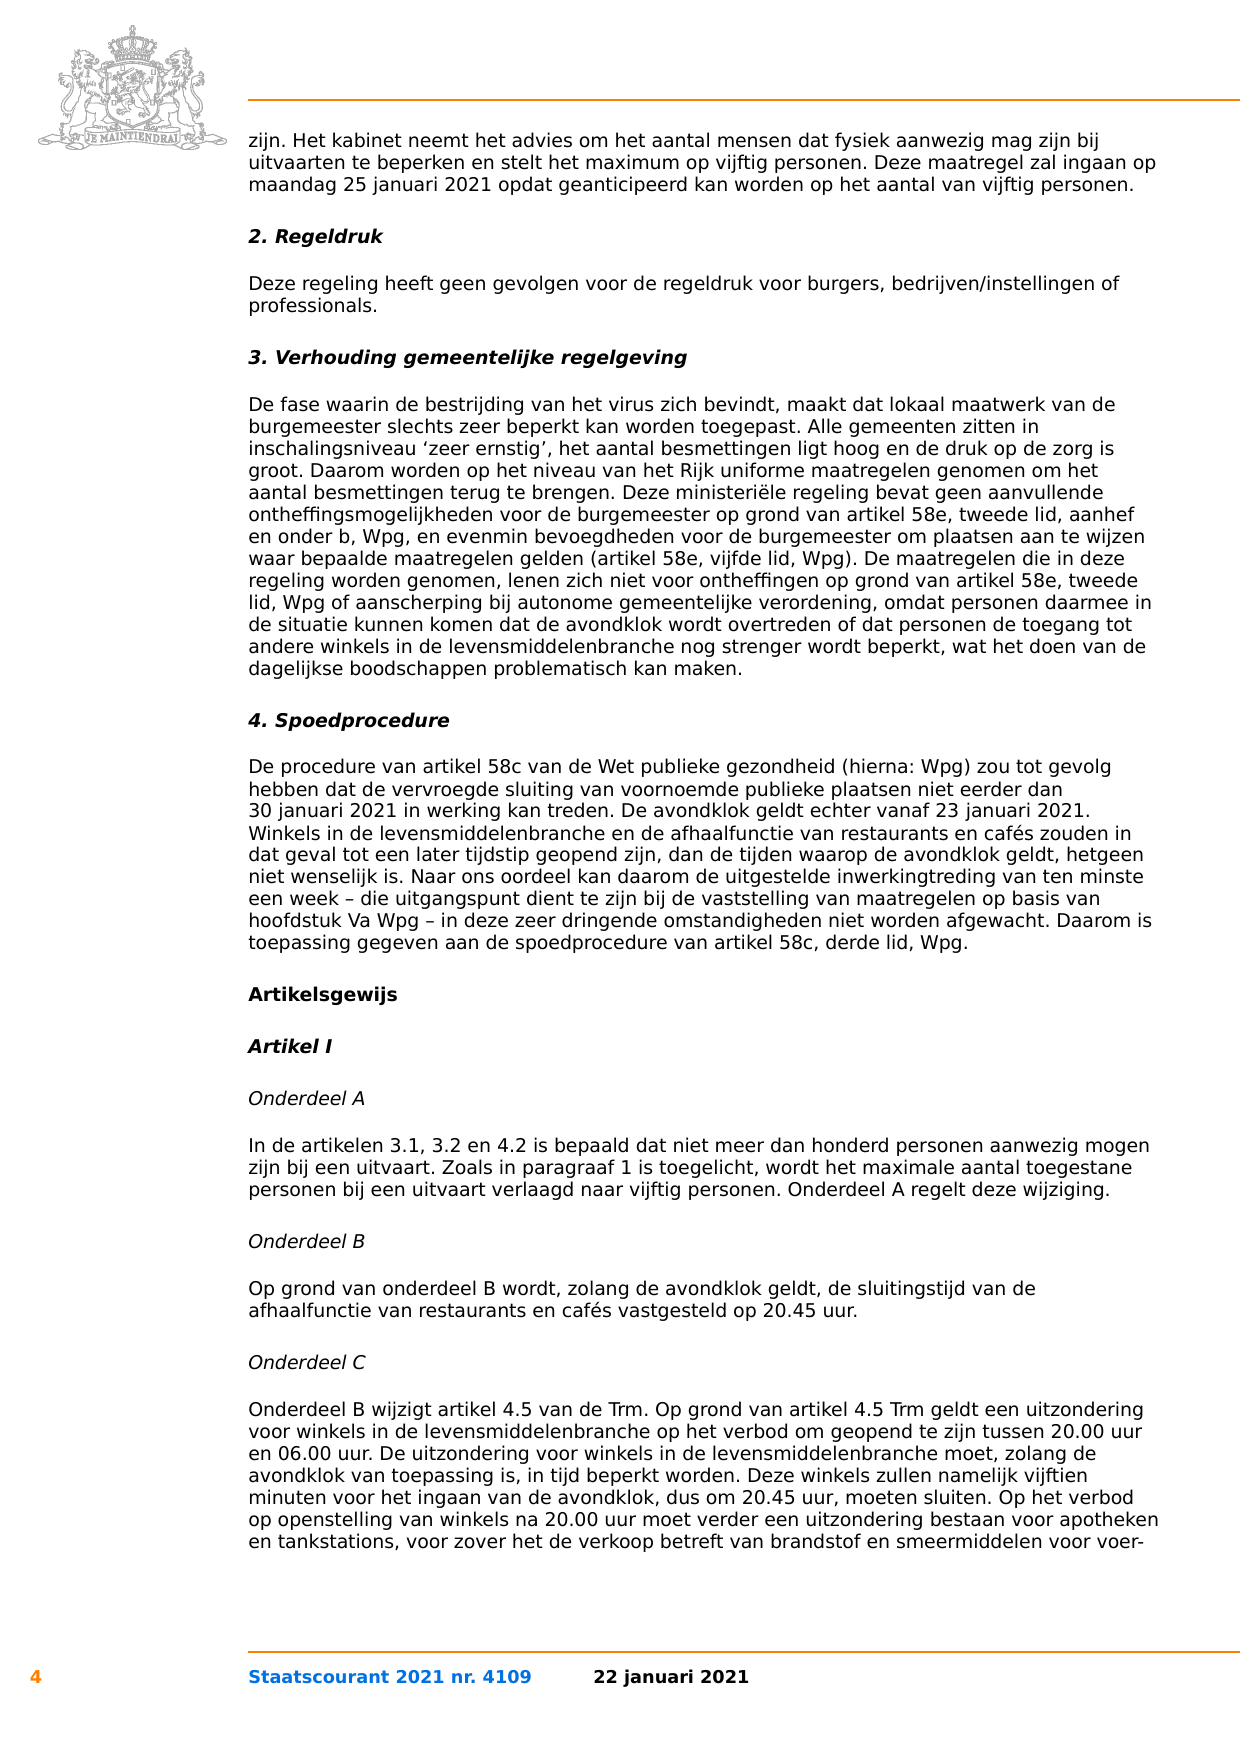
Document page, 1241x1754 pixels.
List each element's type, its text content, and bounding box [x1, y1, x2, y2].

picture [38, 25, 227, 150]
text De procedure van artikel 58c van de Wet publieke gezondheid (hierna: Wpg) zou tot gevolg hebben dat de vervroegde sluiting van voornoemde publieke plaatsen niet eerder dan 30 januari 2021 in werking kan treden. De avondklok geldt echter vanaf 23 januari 2021. Winkels in de levensmiddelenbranche en de afhaalfunctie van restaurants en cafés zouden in dat geval tot een later tijdstip geopend zijn, dan de tijden waarop de avondklok geldt, hetgeen niet wenselijk is. Naar ons oordeel kan daarom de uitgestelde inwerkingtreding van ten minste een week – die uitgangspunt dient te zijn bij de vaststelling van maatregelen op basis van hoofdstuk Va Wpg – in deze zeer dringende omstandigheden niet worden afgewacht. Daarom is toepassing gegeven aan de spoedprocedure van artikel 58c, derde lid, Wpg. [248, 756, 1163, 954]
subtitle Onderdeel C [248, 1352, 1163, 1374]
subtitle 4. Spoedprocedure [248, 709, 1163, 731]
text Op grond van onderdeel B wordt, zolang de avondklok geldt, de sluitingstijd van de afhaalfunctie van restaurants en cafés vastgesteld op 20.45 uur. [248, 1278, 1163, 1322]
text In de artikelen 3.1, 3.2 en 4.2 is bepaald dat niet meer dan honderd personen aanwezig mogen zijn bij een uitvaart. Zoals in paragraaf 1 is toegelicht, wordt het maximale aantal toegestane personen bij een uitvaart verlaagd naar vijftig personen. Onderdeel A regelt deze wijziging. [248, 1135, 1163, 1201]
subtitle 3. Verhouding gemeentelijke regelgeving [248, 347, 1163, 369]
subtitle 2. Regeldruk [248, 226, 1163, 248]
text zijn. Het kabinet neemt het advies om het aantal mensen dat fysiek aanwezig mag zijn bij uitvaarten te beperken en stelt het maximum op vijftig personen. Deze maatregel zal ingaan op maandag 25 januari 2021 opdat geanticipeerd kan worden op het aantal van vijftig personen. [248, 130, 1163, 196]
text Deze regeling heeft geen gevolgen voor de regeldruk voor burgers, bedrijven/instellingen of professionals. [248, 273, 1163, 317]
subtitle Artikel I [248, 1036, 1163, 1058]
subtitle Onderdeel A [248, 1088, 1163, 1110]
text De fase waarin de bestrijding van het virus zich bevindt, maakt dat lokaal maatwerk van de burgemeester slechts zeer beperkt kan worden toegepast. Alle gemeenten zitten in inschalingsniveau ‘zeer ernstig’, het aantal besmettingen ligt hoog en de druk op de zorg is groot. Daarom worden op het niveau van het Rijk uniforme maatregelen genomen om het aantal besmettingen terug te brengen. Deze ministeriële regeling bevat geen aanvullende ontheffingsmogelijkheden voor de burgemeester op grond van artikel 58e, tweede lid, aanhef en onder b, Wpg, en evenmin bevoegdheden voor de burgemeester om plaatsen aan te wijzen waar bepaalde maatregelen gelden (artikel 58e, vijfde lid, Wpg). De maatregelen die in deze regeling worden genomen, lenen zich niet voor ontheffingen op grond van artikel 58e, tweede lid, Wpg of aanscherping bij autonome gemeentelijke verordening, omdat personen daarmee in de situatie kunnen komen dat de avondklok wordt overtreden of dat personen de toegang tot andere winkels in de levensmiddelenbranche nog strenger wordt beperkt, wat het doen van de dagelijkse boodschappen problematisch kan maken. [248, 394, 1163, 679]
text Onderdeel B wijzigt artikel 4.5 van de Trm. Op grond van artikel 4.5 Trm geldt een uitzondering voor winkels in de levensmiddelenbranche op het verbod om geopend te zijn tussen 20.00 uur en 06.00 uur. De uitzondering voor winkels in de levensmiddelenbranche moet, zolang de avondklok van toepassing is, in tijd beperkt worden. Deze winkels zullen namelijk vijftien minuten voor het ingaan van de avondklok, dus om 20.45 uur, moeten sluiten. Op het verbod op openstelling van winkels na 20.00 uur moet verder een uitzondering bestaan voor apotheken en tankstations, voor zover het de verkoop betreft van brandstof en smeermiddelen voor voer- [248, 1399, 1163, 1553]
subtitle Onderdeel B [248, 1231, 1163, 1253]
subtitle Artikelsgewijs [248, 984, 1163, 1006]
